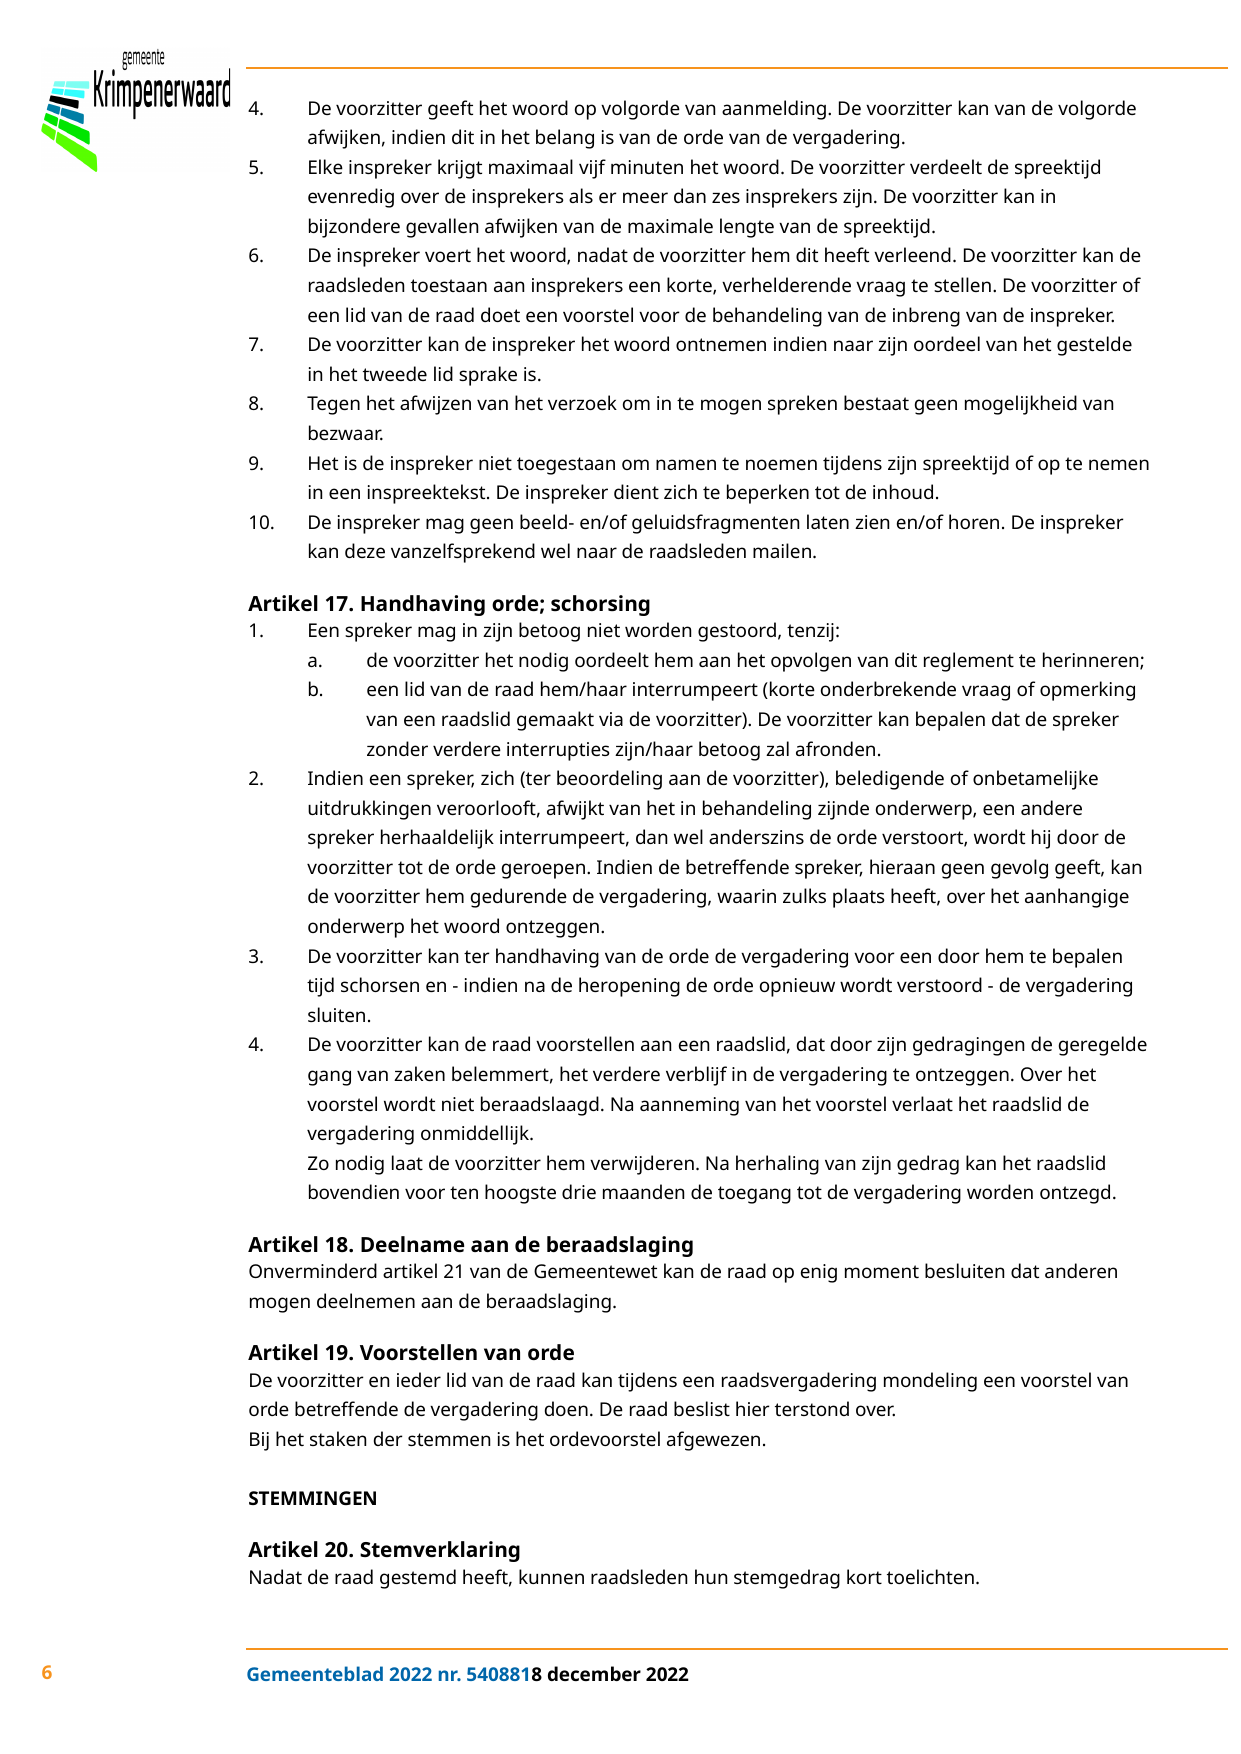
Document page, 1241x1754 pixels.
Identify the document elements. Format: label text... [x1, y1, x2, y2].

list Indien een spreker, zich (ter beoordeling aan de voorzitter), beledigende of onbetamelijke uitdrukkingen veroorlooft, afwijkt van het in behandeling zijnde onderwerp, een andere spreker herhaaldelijk interrumpeert, dan wel anderszins de orde verstoort, wordt hij door de voorzitter tot de orde geroepen. Indien de betreffende spreker, hieraan geen gevolg geeft, kan de voorzitter hem gedurende de vergadering, waarin zulks plaats heeft, over het aanhangige onderwerp het woord ontzeggen. [248, 765, 1152, 939]
list een lid van de raad hem/haar interrumpeert (korte onderbrekende vraag of opmerking van een raadslid gemaakt via de voorzitter). De voorzitter kan bepalen dat de spreker zonder verdere interrupties zijn/haar betoog zal afronden. [307, 677, 1152, 761]
text Artikel 17. Handhaving orde; schorsing [248, 589, 1152, 617]
list De inspreker voert het woord, nadat de voorzitter hem dit heeft verleend. De voorzitter kan de raadsleden toestaan aan insprekers een korte, verhelderende vraag te stellen. De voorzitter of een lid van de raad doet een voorstel voor de behandeling van de inbreng van de inspreker. [248, 243, 1152, 328]
list Elke inspreker krijgt maximaal vijf minuten het woord. De voorzitter verdeelt de spreektijd evenredig over de insprekers als er meer dan zes insprekers zijn. De voorzitter kan in bijzondere gevallen afwijken van de maximale lengte van de spreektijd. [248, 154, 1152, 239]
text Onverminderd artikel 21 van de Gemeentewet kan de raad op enig moment besluiten dat anderen mogen deelnemen aan de beraadslaging. [248, 1258, 1152, 1314]
list De voorzitter kan ter handhaving van de orde de vergadering voor een door hem te bepalen tijd schorsen en - indien na de heropening de orde opnieuw wordt verstoord - de vergadering sluiten. [248, 943, 1152, 1028]
text STEMMINGEN [248, 1485, 1152, 1511]
text Bij het staken der stemmen is het ordevoorstel afgewezen. [248, 1426, 1152, 1452]
text Artikel 19. Voorstellen van orde [248, 1338, 1152, 1367]
list Het is de inspreker niet toegestaan om namen te noemen tijdens zijn spreektijd of op te nemen in een inspreektekst. De inspreker dient zich te beperken tot de inhoud. [248, 450, 1152, 505]
list De voorzitter kan de inspreker het woord ontnemen indien naar zijn oordeel van het gestelde in het tweede lid sprake is. [248, 331, 1152, 387]
list de voorzitter het nodig oordeelt hem aan het opvolgen van dit reglement te herinneren; [307, 647, 1152, 673]
list De voorzitter geeft het woord op volgorde van aanmelding. De voorzitter kan van de volgorde afwijken, indien dit in het belang is van de orde van de vergadering. [248, 95, 1152, 150]
list Zo nodig laat de voorzitter hem verwijderen. Na herhaling van zijn gedrag kan het raadslid bovendien voor ten hoogste drie maanden de toegang tot de vergadering worden ontzegd. [248, 1150, 1152, 1205]
list Een spreker mag in zijn betoog niet worden gestoord, tenzij: [248, 617, 1152, 643]
list Tegen het afwijzen van het verzoek om in te mogen spreken bestaat geen mogelijkheid van bezwaar. [248, 391, 1152, 446]
text Artikel 20. Stemverklaring [248, 1536, 1152, 1564]
text Artikel 18. Deelname aan de beraadslaging [248, 1230, 1152, 1258]
text De voorzitter en ieder lid van de raad kan tijdens een raadsvergadering mondeling een voorstel van orde betreffende de vergadering doen. De raad beslist hier terstond over. [248, 1367, 1152, 1422]
list De voorzitter kan de raad voorstellen aan een raadslid, dat door zijn gedragingen de geregelde gang van zaken belemmert, het verdere verblijf in de vergadering te ontzeggen. Over het voorstel wordt niet beraadslaagd. Na aanneming van het voorstel verlaat het raadslid de vergadering onmiddellijk. [248, 1032, 1152, 1146]
picture [41, 47, 231, 172]
text Nadat de raad gestemd heeft, kunnen raadsleden hun stemgedrag kort toelichten. [248, 1564, 1152, 1590]
list De inspreker mag geen beeld- en/of geluidsfragmenten laten zien en/of horen. De inspreker kan deze vanzelfsprekend wel naar de raadsleden mailen. [248, 509, 1152, 564]
